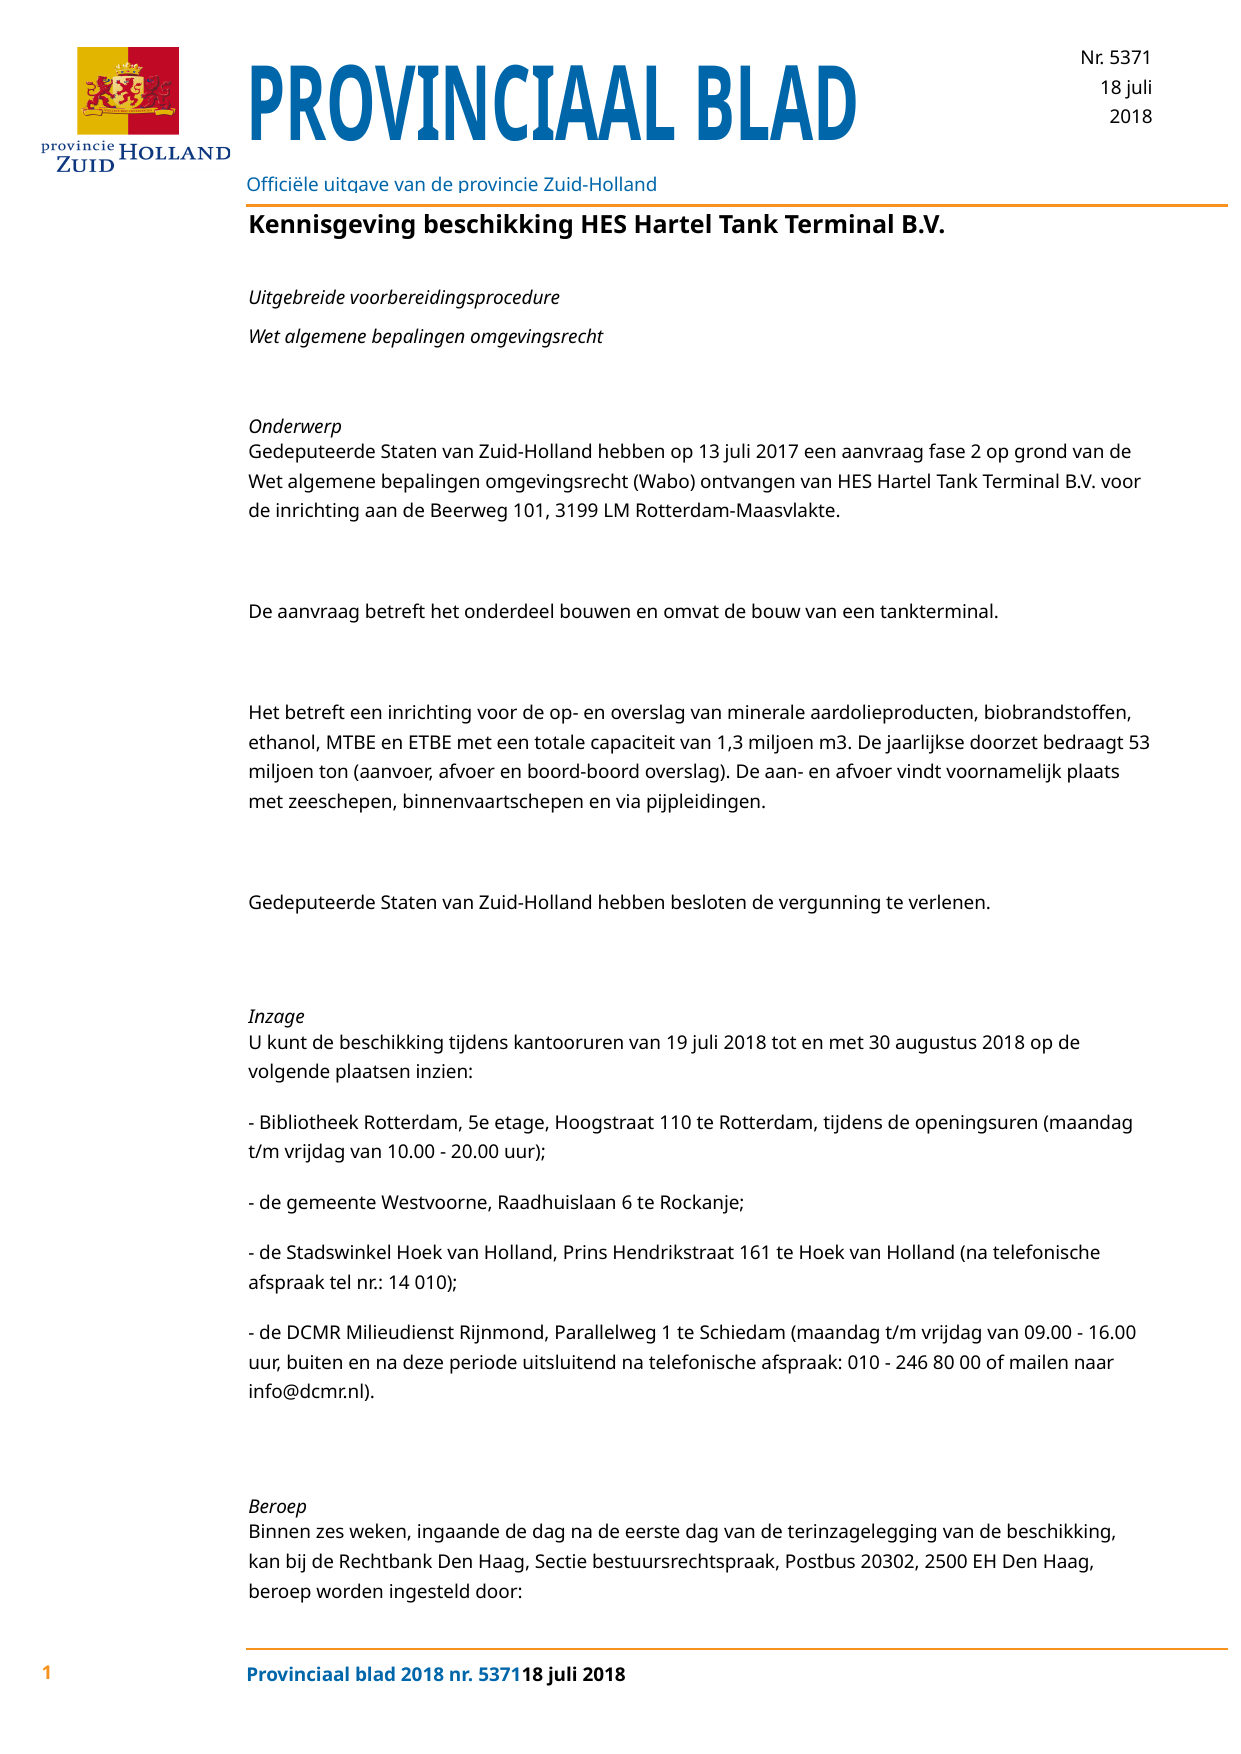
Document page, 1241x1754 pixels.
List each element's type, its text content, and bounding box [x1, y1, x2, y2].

text - de gemeente Westvoorne, Raadhuislaan 6 te Rockanje; [248, 1189, 1152, 1215]
text - de Stadswinkel Hoek van Holland, Prins Hendrikstraat 161 te Hoek van Holland (na telefonische afspraak tel nr.: 14 010); [248, 1239, 1152, 1295]
text Binnen zes weken, ingaande de dag na de eerste dag van de terinzagelegging van de beschikking, kan bij de Rechtbank Den Haag, Sectie bestuursrechtspraak, Postbus 20302, 2500 EH Den Haag, beroep worden ingesteld door: [248, 1519, 1152, 1604]
text Wet algemene bepalingen omgevingsrecht [248, 323, 1152, 349]
text Uitgebreide voorbereidingsprocedure [248, 284, 1152, 309]
picture [41, 47, 231, 172]
text Inzage [248, 1003, 1152, 1029]
text - Bibliotheek Rotterdam, 5e etage, Hoogstraat 110 te Rotterdam, tijdens de openingsuren (maandag t/m vrijdag van 10.00 - 20.00 uur); [248, 1109, 1152, 1164]
text - de DCMR Milieudienst Rijnmond, Parallelweg 1 te Schiedam (maandag t/m vrijdag van 09.00 - 16.00 uur, buiten en na deze periode uitsluitend na telefonische afspraak: 010 - 246 80 00 of mailen naar info@dcmr.nl). [248, 1319, 1152, 1404]
text Kennisgeving beschikking HES Hartel Tank Terminal B.V. [248, 207, 1152, 241]
text Gedeputeerde Staten van Zuid-Holland hebben op 13 juli 2017 een aanvraag fase 2 op grond van de Wet algemene bepalingen omgevingsrecht (Wabo) ontvangen van HES Hartel Tank Terminal B.V. voor de inrichting aan de Beerweg 101, 3199 LM Rotterdam-Maasvlakte. [248, 438, 1152, 523]
text Beroep [248, 1493, 1152, 1519]
text Het betreft een inrichting voor de op- en overslag van minerale aardolieproducten, biobrandstoffen, ethanol, MTBE en ETBE met een totale capaciteit van 1,3 miljoen m3. De jaarlijkse doorzet bedraagt 53 miljoen ton (aanvoer, afvoer en boord-boord overslag). De aan- en afvoer vindt voornamelijk plaats met zeeschepen, binnenvaartschepen en via pijpleidingen. [248, 699, 1152, 814]
text De aanvraag betreft het onderdeel bouwen en omvat de bouw van een tankterminal. [248, 598, 1152, 624]
text Onderwerp [248, 413, 1152, 438]
text U kunt de beschikking tijdens kantooruren van 19 juli 2018 tot en met 30 augustus 2018 op de volgende plaatsen inzien: [248, 1029, 1152, 1084]
text Gedeputeerde Staten van Zuid-Holland hebben besloten de vergunning te verlenen. [248, 889, 1152, 915]
